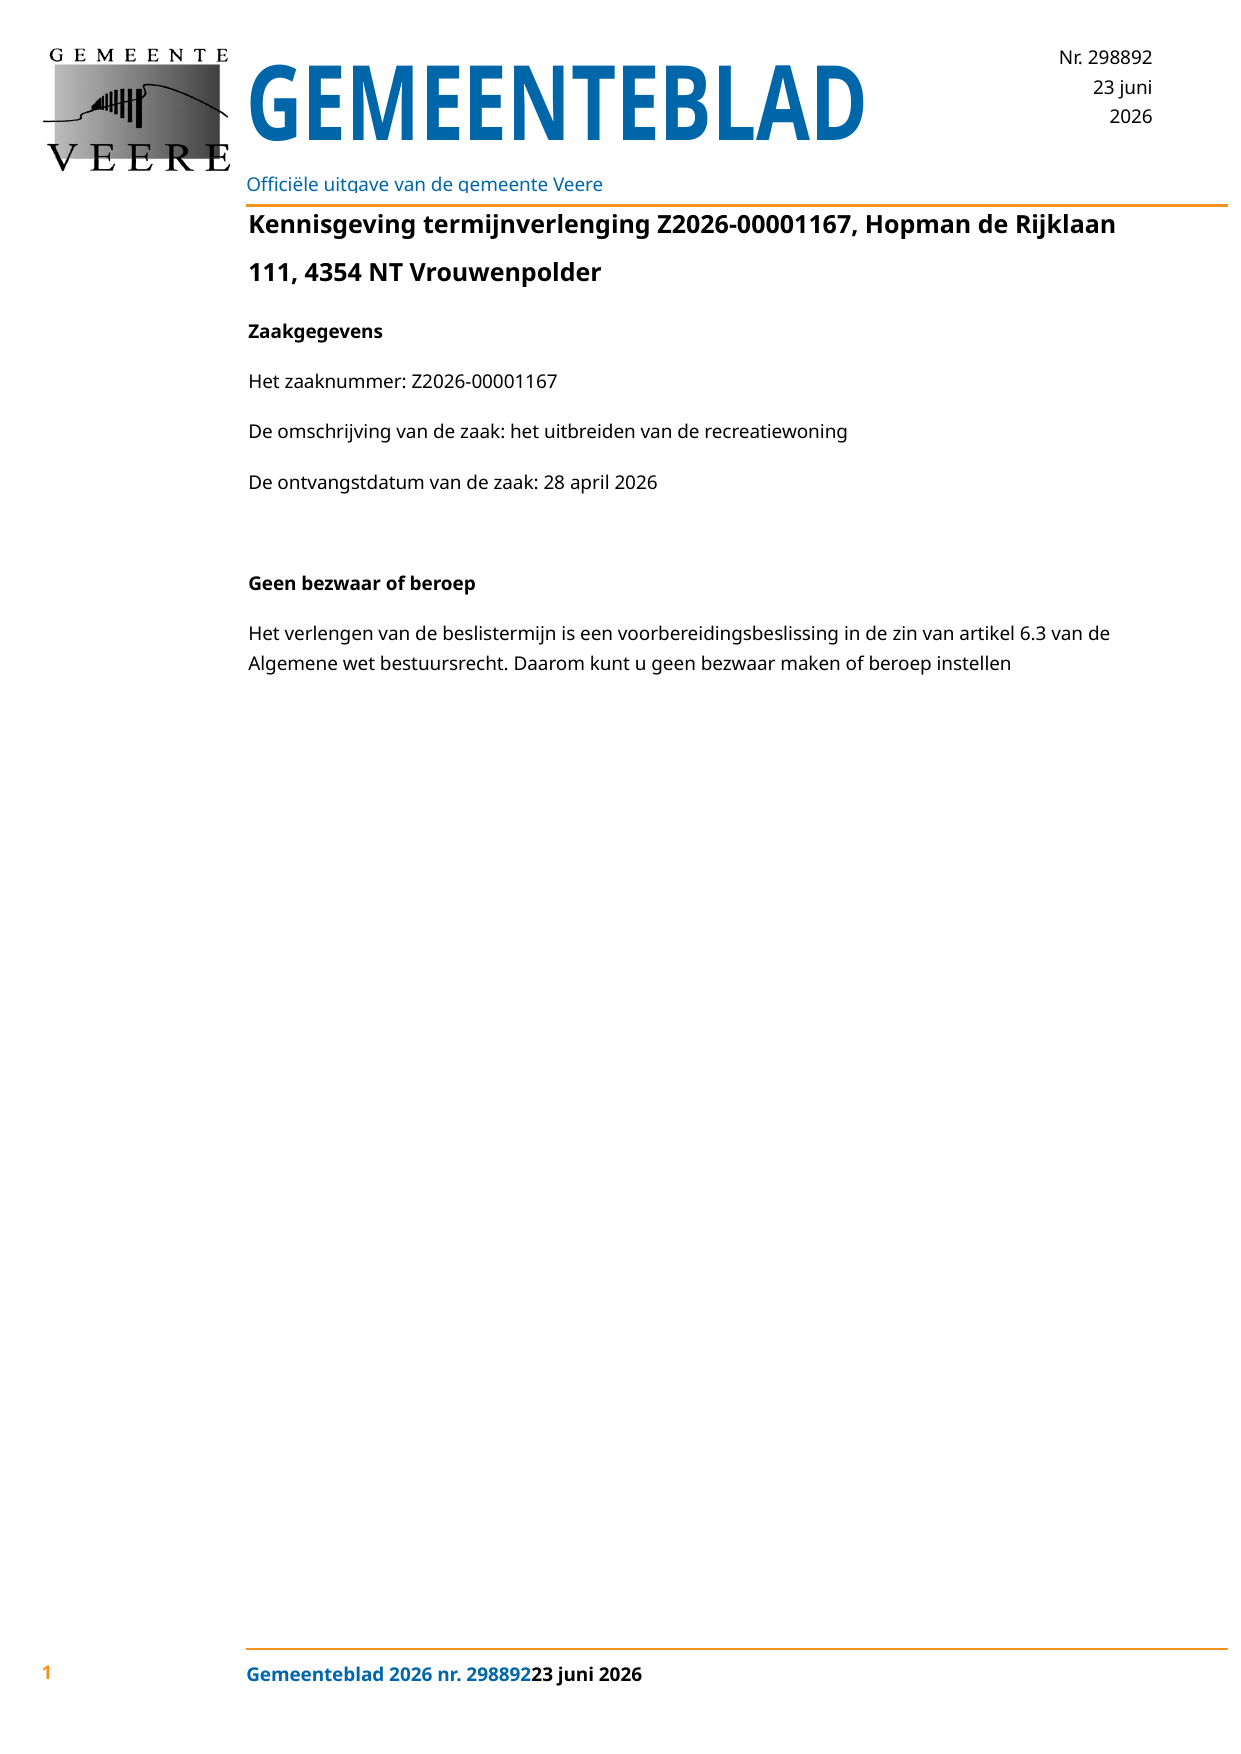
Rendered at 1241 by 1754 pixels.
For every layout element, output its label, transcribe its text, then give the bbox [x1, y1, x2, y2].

text Het zaaknummer: Z2026-00001167 [248, 368, 1152, 394]
text Zaakgegevens [248, 318, 1152, 344]
text Geen bezwaar of beroep [248, 570, 1152, 596]
picture [41, 47, 231, 172]
text De omschrijving van de zaak: het uitbreiden van de recreatiewoning [248, 419, 1152, 444]
text De ontvangstdatum van de zaak: 28 april 2026 [248, 469, 1152, 495]
text Kennisgeving termijnverlenging Z2026-00001167, Hopman de Rijklaan 111, 4354 NT Vrouwenpolder [248, 207, 1152, 288]
text Het verlengen van de beslistermijn is een voorbereidingsbeslissing in de zin van artikel 6.3 van de Algemene wet bestuursrecht. Daarom kunt u geen bezwaar maken of beroep instellen [248, 620, 1152, 676]
